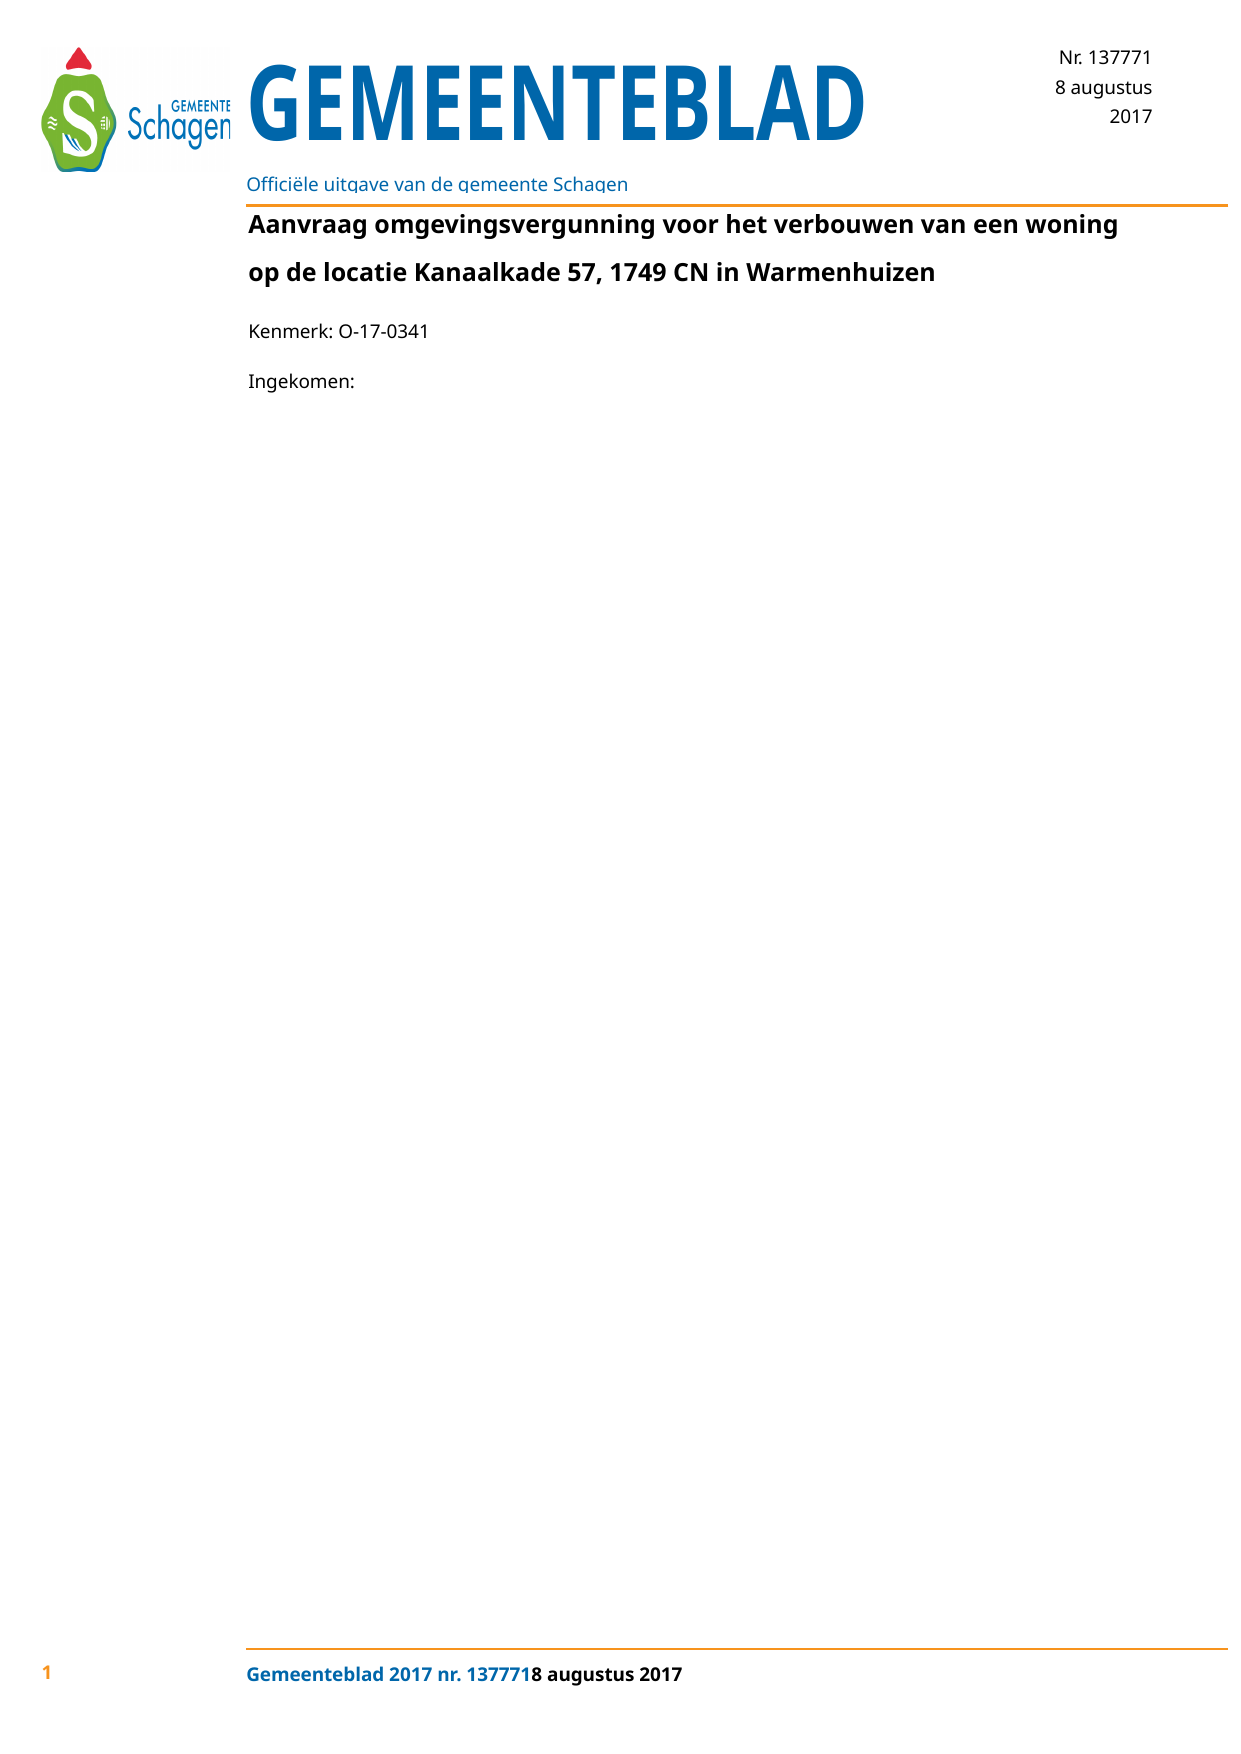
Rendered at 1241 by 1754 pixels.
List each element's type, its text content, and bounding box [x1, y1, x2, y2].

picture [41, 47, 231, 172]
text Ingekomen: [248, 368, 1152, 394]
text Aanvraag omgevingsvergunning voor het verbouwen van een woning op de locatie Kanaalkade 57, 1749 CN in Warmenhuizen [248, 207, 1152, 288]
text Kenmerk: O-17-0341 [248, 318, 1152, 344]
